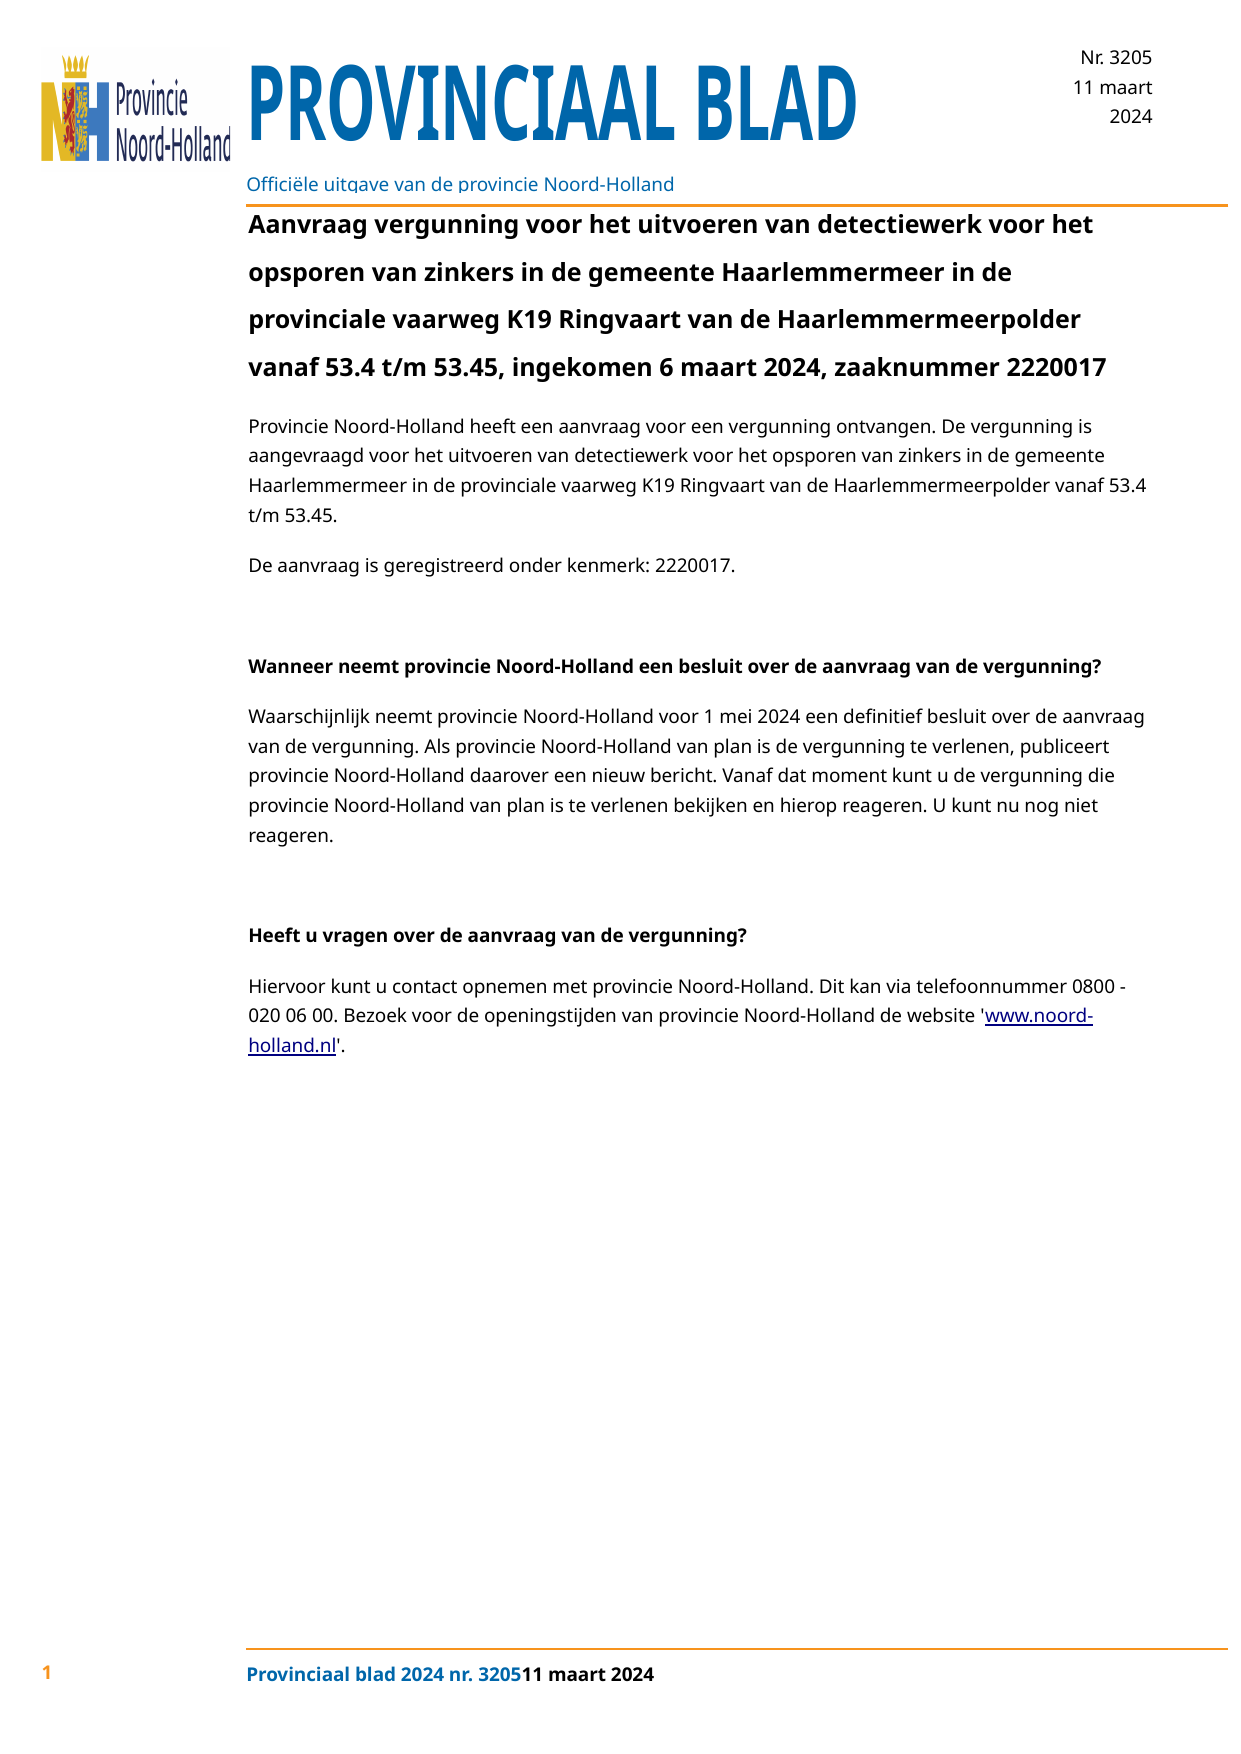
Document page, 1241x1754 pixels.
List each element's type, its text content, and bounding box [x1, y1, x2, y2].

text Waarschijnlijk neemt provincie Noord-Holland voor 1 mei 2024 een definitief besluit over de aanvraag van de vergunning. Als provincie Noord-Holland van plan is de vergunning te verlenen, publiceert provincie Noord-Holland daarover een nieuw bericht. Vanaf dat moment kunt u de vergunning die provincie Noord-Holland van plan is te verlenen bekijken en hierop reageren. U kunt nu nog niet reageren. [248, 703, 1152, 848]
text Heeft u vragen over de aanvraag van de vergunning? [248, 923, 1152, 948]
text Provincie Noord-Holland heeft een aanvraag voor een vergunning ontvangen. De vergunning is aangevraagd voor het uitvoeren van detectiewerk voor het opsporen van zinkers in de gemeente Haarlemmermeer in de provinciale vaarweg K19 Ringvaart van de Haarlemmermeerpolder vanaf 53.4 t/m 53.45. [248, 413, 1152, 528]
text Aanvraag vergunning voor het uitvoeren van detectiewerk voor het opsporen van zinkers in de gemeente Haarlemmermeer in de provinciale vaarweg K19 Ringvaart van de Haarlemmermeerpolder vanaf 53.4 t/m 53.45, ingekomen 6 maart 2024, zaaknummer 2220017 [248, 207, 1152, 384]
text Wanneer neemt provincie Noord-Holland een besluit over de aanvraag van de vergunning? [248, 653, 1152, 679]
text Hiervoor kunt u contact opnemen met provincie Noord-Holland. Dit kan via telefoonnummer 0800 - 020 06 00. Bezoek voor de openingstijden van provincie Noord-Holland de website 'www.noord-holland.nl'. [248, 973, 1152, 1058]
picture [41, 47, 231, 172]
text De aanvraag is geregistreerd onder kenmerk: 2220017. [248, 552, 1152, 578]
